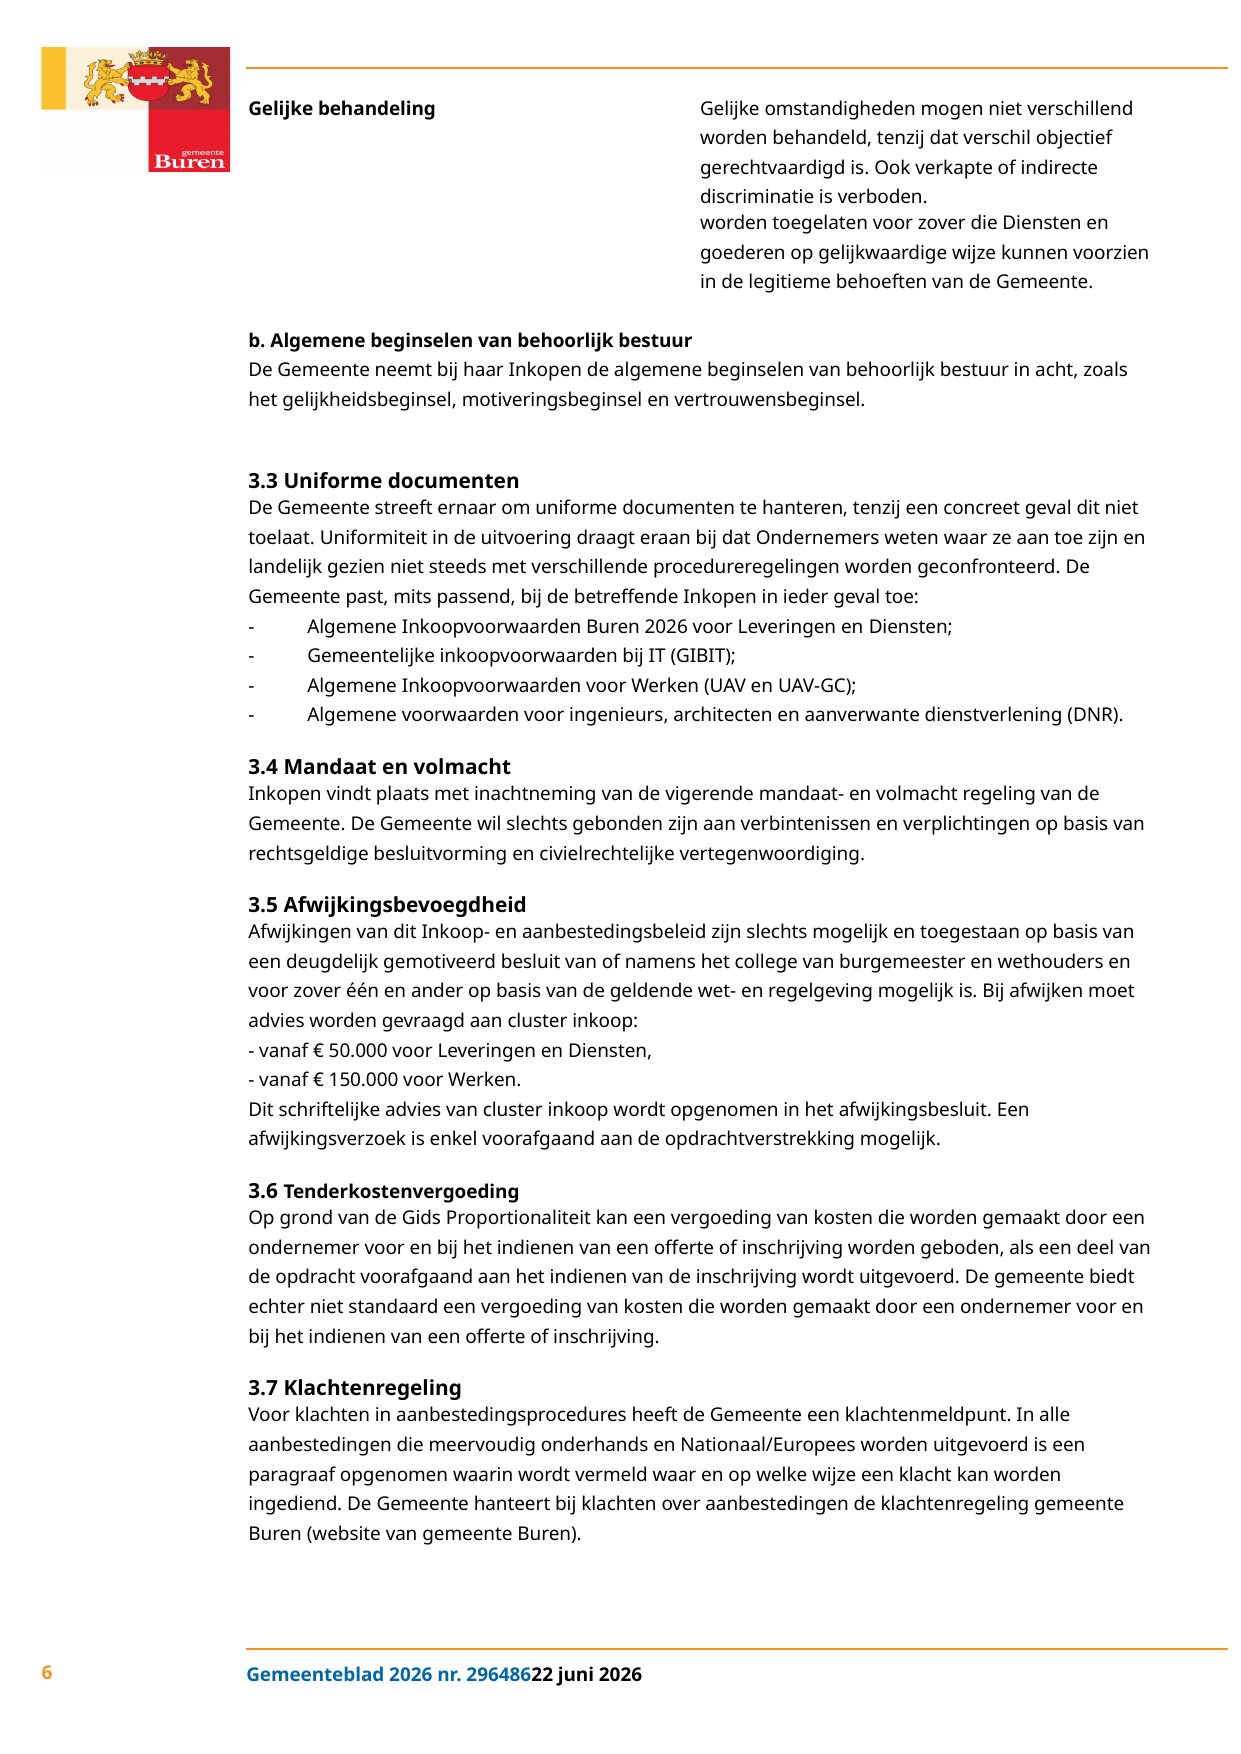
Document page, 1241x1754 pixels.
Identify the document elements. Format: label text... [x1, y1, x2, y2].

text 3.7 Klachtenregeling [248, 1373, 1152, 1402]
table_cell worden toegelaten voor zover die Diensten en goederen op gelijkwaardige wijze kunnen voorzien in de legitieme behoeften van de Gemeente. [700, 209, 1152, 294]
list Algemene voorwaarden voor ingenieurs, architecten en aanverwante dienstverlening (DNR). [248, 702, 1152, 727]
list Algemene Inkoopvoorwaarden voor Werken (UAV en UAV-GC); [248, 672, 1152, 698]
text Dit schriftelijke advies van cluster inkoop wordt opgenomen in het afwijkingsbesluit. Een afwijkingsverzoek is enkel voorafgaand aan de opdrachtverstrekking mogelijk. [248, 1096, 1152, 1151]
text De Gemeente streeft ernaar om uniforme documenten te hanteren, tenzij een concreet geval dit niet toelaat. Uniformiteit in de uitvoering draagt eraan bij dat Ondernemers weten waar ze aan toe zijn en landelijk gezien niet steeds met verschillende procedureregelingen worden geconfronteerd. De Gemeente past, mits passend, bij de betreffende Inkopen in ieder geval toe: [248, 494, 1152, 609]
picture [41, 47, 231, 172]
table_cell [248, 209, 700, 294]
text Op grond van de Gids Proportionaliteit kan een vergoeding van kosten die worden gemaakt door een ondernemer voor en bij het indienen van een offerte of inschrijving worden geboden, als een deel van de opdracht voorafgaand aan het indienen van de inschrijving wordt uitgevoerd. De gemeente biedt echter niet standaard een vergoeding van kosten die worden gemaakt door een ondernemer voor en bij het indienen van een offerte of inschrijving. [248, 1204, 1152, 1348]
text Afwijkingen van dit Inkoop- en aanbestedingsbeleid zijn slechts mogelijk en toegestaan op basis van een deugdelijk gemotiveerd besluit van of namens het college van burgemeester en wethouders en voor zover één en ander op basis van de geldende wet- en regelgeving mogelijk is. Bij afwijken moet advies worden gevraagd aan cluster inkoop: [248, 918, 1152, 1033]
text - vanaf € 50.000 voor Leveringen en Diensten, [248, 1037, 1152, 1063]
text Inkopen vindt plaats met inachtneming van de vigerende mandaat- en volmacht regeling van de Gemeente. De Gemeente wil slechts gebonden zijn aan verbintenissen en verplichtingen op basis van rechtsgeldige besluitvorming en civielrechtelijke vertegenwoordiging. [248, 781, 1152, 865]
text De Gemeente neemt bij haar Inkopen de algemene beginselen van behoorlijk bestuur in acht, zoals het gelijkheidsbeginsel, motiveringsbeginsel en vertrouwensbeginsel. [248, 357, 1152, 412]
table_header Gelijke behandeling [248, 95, 700, 209]
text 3.6 Tenderkostenvergoeding [248, 1176, 1152, 1204]
text 3.4 Mandaat en volmacht [248, 752, 1152, 781]
text 3.3 Uniforme documenten [248, 466, 1152, 494]
list Algemene Inkoopvoorwaarden Buren 2026 voor Leveringen en Diensten; [248, 613, 1152, 639]
text - vanaf € 150.000 voor Werken. [248, 1066, 1152, 1092]
text b. Algemene beginselen van behoorlijk bestuur [248, 327, 1152, 353]
table_header Gelijke omstandigheden mogen niet verschillend worden behandeld, tenzij dat verschil objectief gerechtvaardigd is. Ook verkapte of indirecte discriminatie is verboden. [700, 95, 1152, 209]
text Voor klachten in aanbestedingsprocedures heeft de Gemeente een klachtenmeldpunt. In alle aanbestedingen die meervoudig onderhands en Nationaal/Europees worden uitgevoerd is een paragraaf opgenomen waarin wordt vermeld waar en op welke wijze een klacht kan worden ingediend. De Gemeente hanteert bij klachten over aanbestedingen de klachtenregeling gemeente Buren (website van gemeente Buren). [248, 1402, 1152, 1546]
text 3.5 Afwijkingsbevoegdheid [248, 890, 1152, 918]
list Gemeentelijke inkoopvoorwaarden bij IT (GIBIT); [248, 642, 1152, 668]
